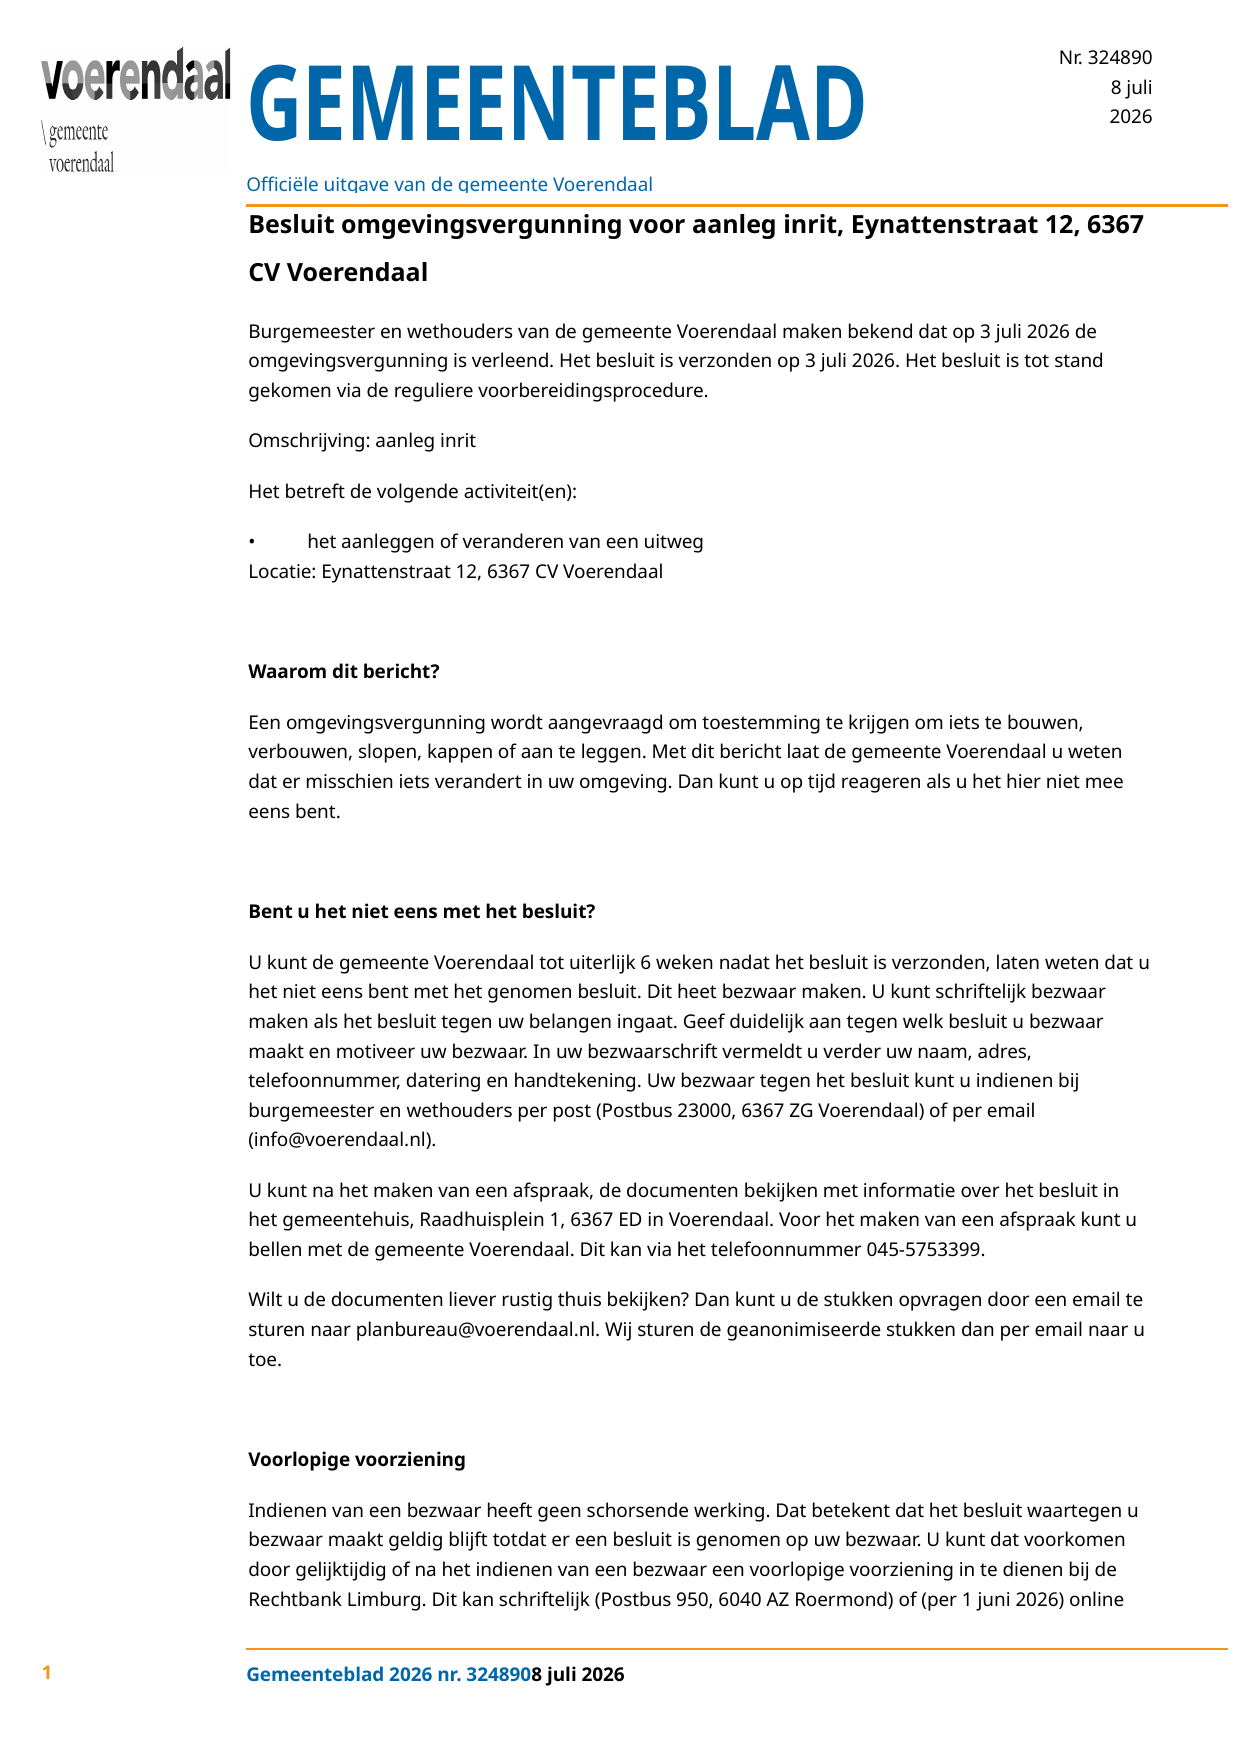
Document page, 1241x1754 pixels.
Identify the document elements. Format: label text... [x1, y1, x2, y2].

text Indienen van een bezwaar heeft geen schorsende werking. Dat betekent dat het besluit waartegen u bezwaar maakt geldig blijft totdat er een besluit is genomen op uw bezwaar. U kunt dat voorkomen door gelijktijdig of na het indienen van een bezwaar een voorlopige voorziening in te dienen bij de Rechtbank Limburg. Dit kan schriftelijk (Postbus 950, 6040 AZ Roermond) of (per 1 juni 2026) online [248, 1497, 1152, 1612]
text Wilt u de documenten liever rustig thuis bekijken? Dan kunt u de stukken opvragen door een email te sturen naar planbureau@voerendaal.nl. Wij sturen de geanonimiseerde stukken dan per email naar u toe. [248, 1287, 1152, 1372]
text U kunt de gemeente Voerendaal tot uiterlijk 6 weken nadat het besluit is verzonden, laten weten dat u het niet eens bent met het genomen besluit. Dit heet bezwaar maken. U kunt schriftelijk bezwaar maken als het besluit tegen uw belangen ingaat. Geef duidelijk aan tegen welk besluit u bezwaar maakt en motiveer uw bezwaar. In uw bezwaarschrift vermeldt u verder uw naam, adres, telefoonnummer, datering en handtekening. Uw bezwaar tegen het besluit kunt u indienen bij burgemeester en wethouders per post (Postbus 23000, 6367 ZG Voerendaal) of per email (info@voerendaal.nl). [248, 949, 1152, 1152]
text Locatie: Eynattenstraat 12, 6367 CV Voerendaal [248, 558, 1152, 584]
text Een omgevingsvergunning wordt aangevraagd om toestemming te krijgen om iets te bouwen, verbouwen, slopen, kappen of aan te leggen. Met dit bericht laat de gemeente Voerendaal u weten dat er misschien iets verandert in uw omgeving. Dan kunt u op tijd reageren als u het hier niet mee eens bent. [248, 709, 1152, 824]
text Voorlopige voorziening [248, 1447, 1152, 1472]
text Het betreft de volgende activiteit(en): [248, 478, 1152, 504]
picture [41, 47, 231, 172]
text Waarom dit bericht? [248, 659, 1152, 684]
list het aanleggen of veranderen van een uitweg [248, 528, 1152, 554]
text U kunt na het maken van een afspraak, de documenten bekijken met informatie over het besluit in het gemeentehuis, Raadhuisplein 1, 6367 ED in Voerendaal. Voor het maken van een afspraak kunt u bellen met de gemeente Voerendaal. Dit kan via het telefoonnummer 045-5753399. [248, 1177, 1152, 1262]
text Besluit omgevingsvergunning voor aanleg inrit, Eynattenstraat 12, 6367 CV Voerendaal [248, 207, 1152, 288]
text Omschrijving: aanleg inrit [248, 427, 1152, 453]
text Bent u het niet eens met het besluit? [248, 899, 1152, 924]
text Burgemeester en wethouders van de gemeente Voerendaal maken bekend dat op 3 juli 2026 de omgevingsvergunning is verleend. Het besluit is verzonden op 3 juli 2026. Het besluit is tot stand gekomen via de reguliere voorbereidingsprocedure. [248, 318, 1152, 403]
